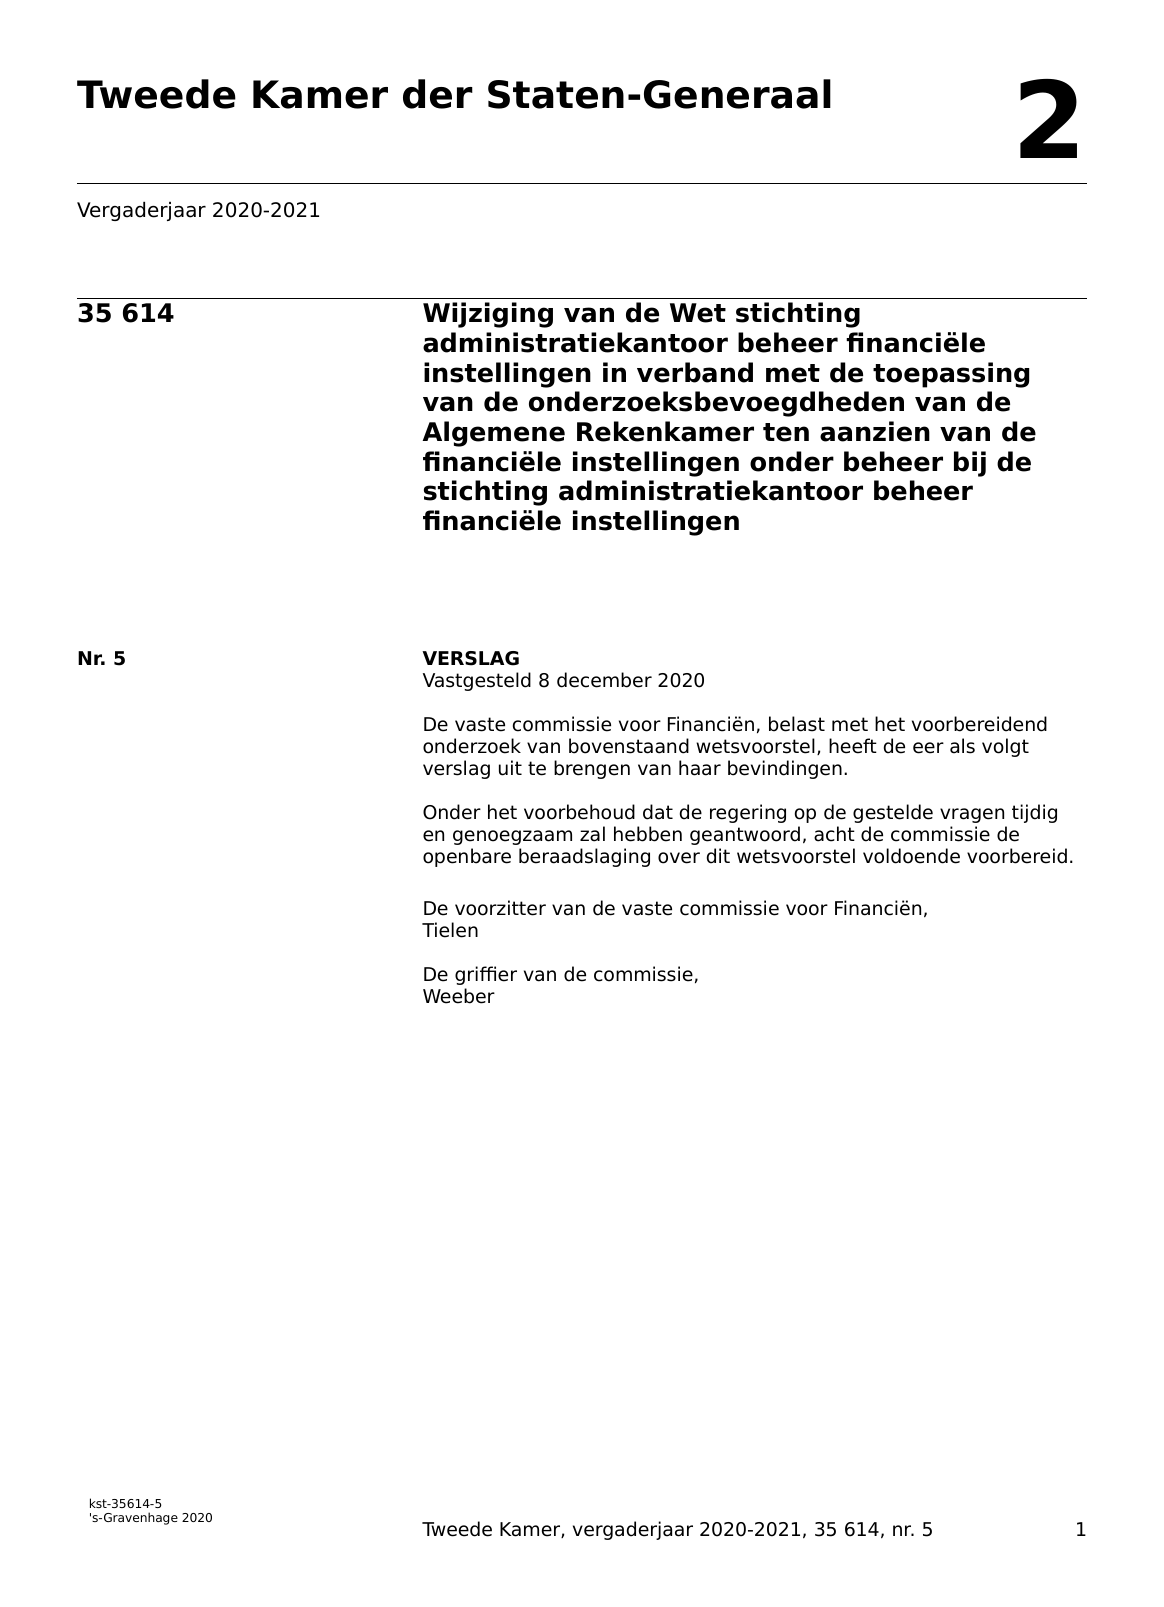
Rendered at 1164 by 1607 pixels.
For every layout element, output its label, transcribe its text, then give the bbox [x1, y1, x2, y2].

text 's-Gravenhage 2020 [88, 1511, 323, 1525]
text kst-35614-5 [88, 1497, 323, 1511]
text Vastgesteld 8 december 2020 [422, 669, 1087, 691]
text De vaste commissie voor Financiën, belast met het voorbereidend onderzoek van bovenstaand wetsvoorstel, heeft de eer als volgt verslag uit te brengen van haar bevindingen. [422, 714, 1087, 779]
text De voorzitter van de vaste commissie voor Financiën, Tielen [422, 898, 1087, 942]
text Onder het voorbehoud dat de regering op de gestelde vragen tijdig en genoegzaam zal hebben geantwoord, acht de commissie de openbare beraadslaging over dit wetsvoorstel voldoende voorbereid. [422, 802, 1087, 868]
text De griffier van de commissie, Weeber [422, 964, 1087, 1008]
table_header 2 [886, 59, 1087, 183]
table_cell Vergaderjaar 2020-2021 [77, 184, 1087, 298]
subtitle 35 614 Wijziging van de Wet stichting administratiekantoor beheer financiële instellingen in verband met de toepassing van de onderzoeksbevoegdheden van de Algemene Rekenkamer ten aanzien van de financiële instellingen onder beheer bij de stichting administratiekantoor beheer financiële instellingen [77, 299, 1087, 536]
subtitle Nr. 5 VERSLAG [77, 647, 1087, 669]
table_header Tweede Kamer der Staten-Generaal [77, 59, 886, 183]
